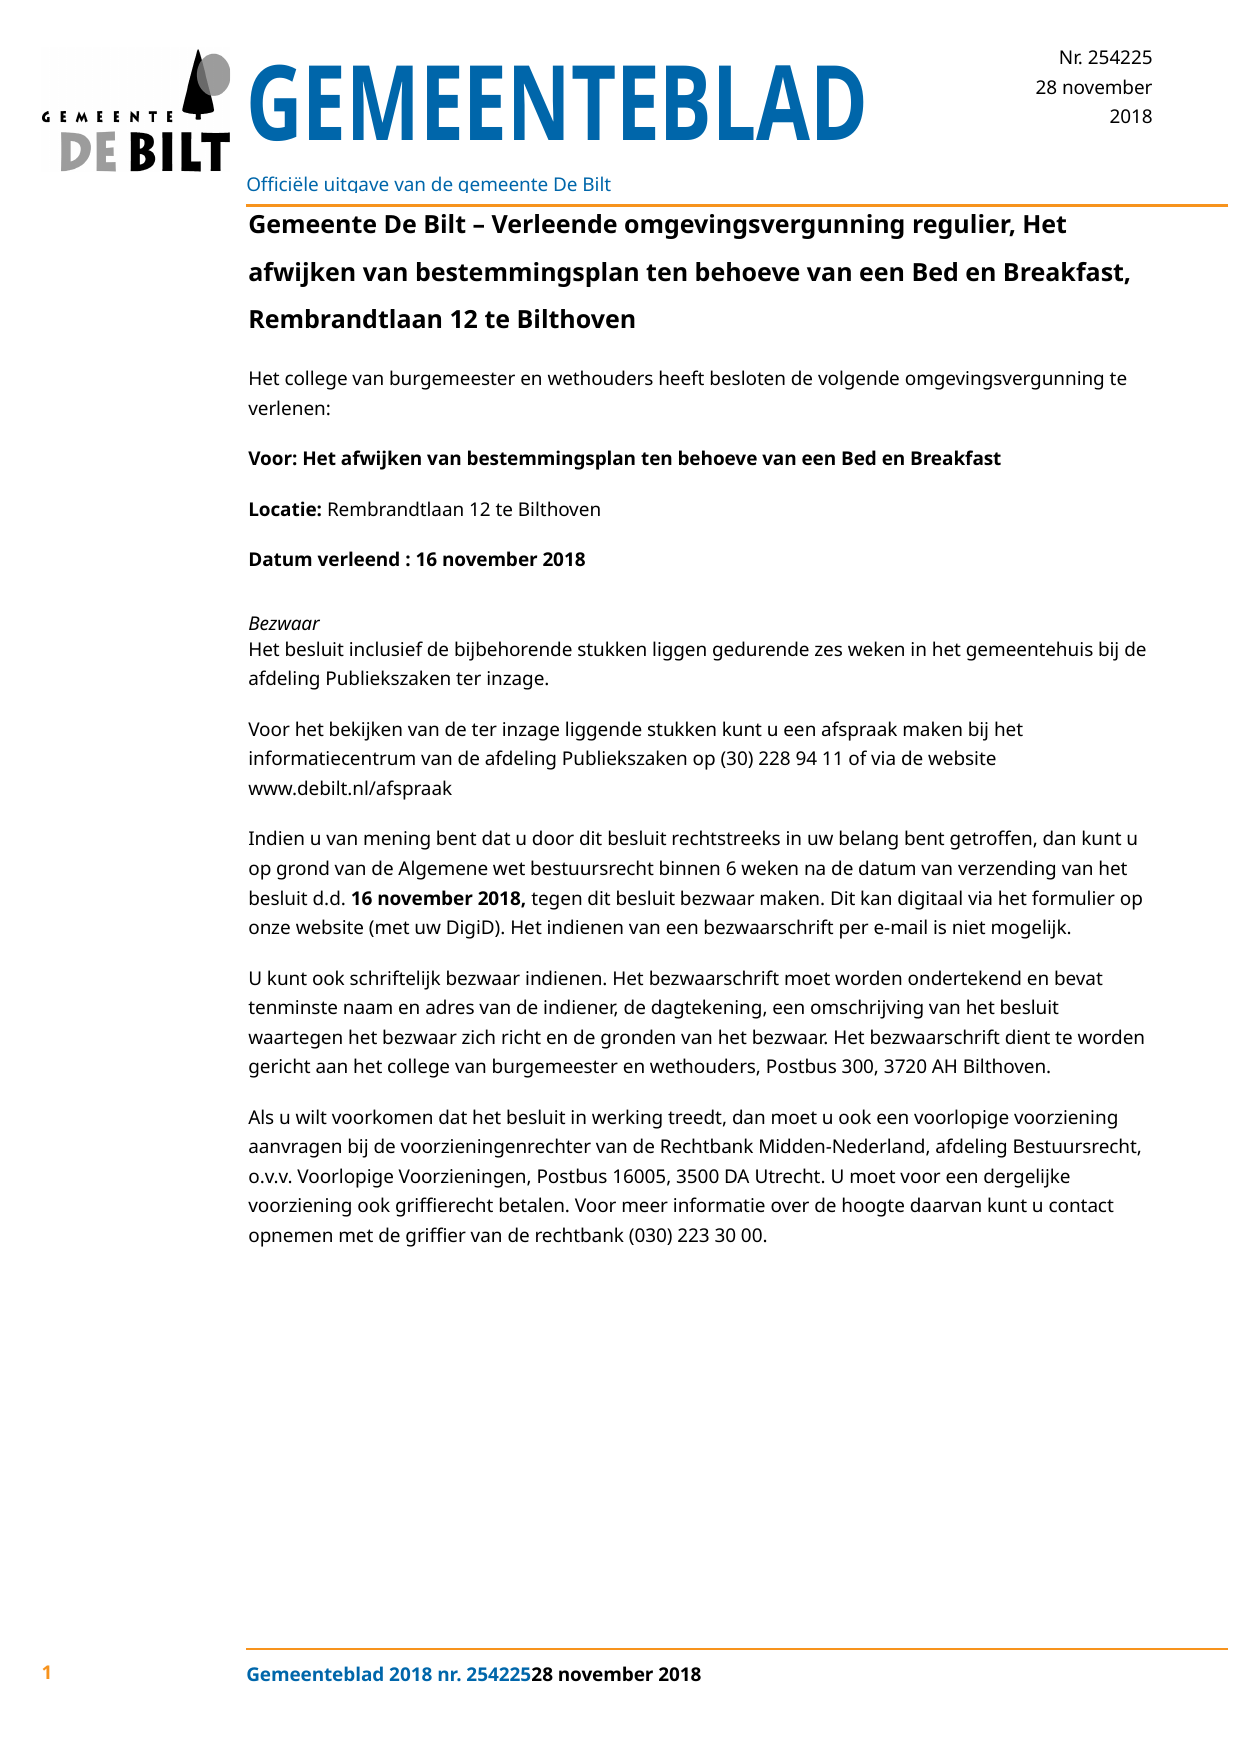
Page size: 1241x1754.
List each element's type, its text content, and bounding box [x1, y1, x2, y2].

text U kunt ook schriftelijk bezwaar indienen. Het bezwaarschrift moet worden ondertekend en bevat tenminste naam en adres van de indiener, de dagtekening, een omschrijving van het besluit waartegen het bezwaar zich richt en de gronden van het bezwaar. Het bezwaarschrift dient te worden gericht aan het college van burgemeester en wethouders, Postbus 300, 3720 AH Bilthoven. [248, 965, 1152, 1079]
text Bezwaar [248, 610, 1152, 636]
text Voor: Het afwijken van bestemmingsplan ten behoeve van een Bed en Breakfast [248, 446, 1152, 471]
text Gemeente De Bilt – Verleende omgevingsvergunning regulier, Het afwijken van bestemmingsplan ten behoeve van een Bed en Breakfast, Rembrandtlaan 12 te Bilthoven [248, 207, 1152, 336]
text Voor het bekijken van de ter inzage liggende stukken kunt u een afspraak maken bij het informatiecentrum van de afdeling Publiekszaken op (30) 228 94 11 of via de website www.debilt.nl/afspraak [248, 716, 1152, 801]
text Het college van burgemeester en wethouders heeft besloten de volgende omgevingsvergunning te verlenen: [248, 366, 1152, 421]
text Datum verleend : 16 november 2018 [248, 546, 1152, 572]
picture [41, 47, 231, 172]
text Het besluit inclusief de bijbehorende stukken liggen gedurende zes weken in het gemeentehuis bij de afdeling Publiekszaken ter inzage. [248, 636, 1152, 691]
text Locatie: Rembrandtlaan 12 te Bilthoven [248, 496, 1152, 522]
text Als u wilt voorkomen dat het besluit in werking treedt, dan moet u ook een voorlopige voorziening aanvragen bij de voorzieningenrechter van de Rechtbank Midden-Nederland, afdeling Bestuursrecht, o.v.v. Voorlopige Voorzieningen, Postbus 16005, 3500 DA Utrecht. U moet voor een dergelijke voorziening ook griffierecht betalen. Voor meer informatie over de hoogte daarvan kunt u contact opnemen met de griffier van de rechtbank (030) 223 30 00. [248, 1104, 1152, 1248]
text Indien u van mening bent dat u door dit besluit rechtstreeks in uw belang bent getroffen, dan kunt u op grond van de Algemene wet bestuursrecht binnen 6 weken na de datum van verzending van het besluit d.d. 16 november 2018, tegen dit besluit bezwaar maken. Dit kan digitaal via het formulier op onze website (met uw DigiD). Het indienen van een bezwaarschrift per e-mail is niet mogelijk. [248, 826, 1152, 940]
